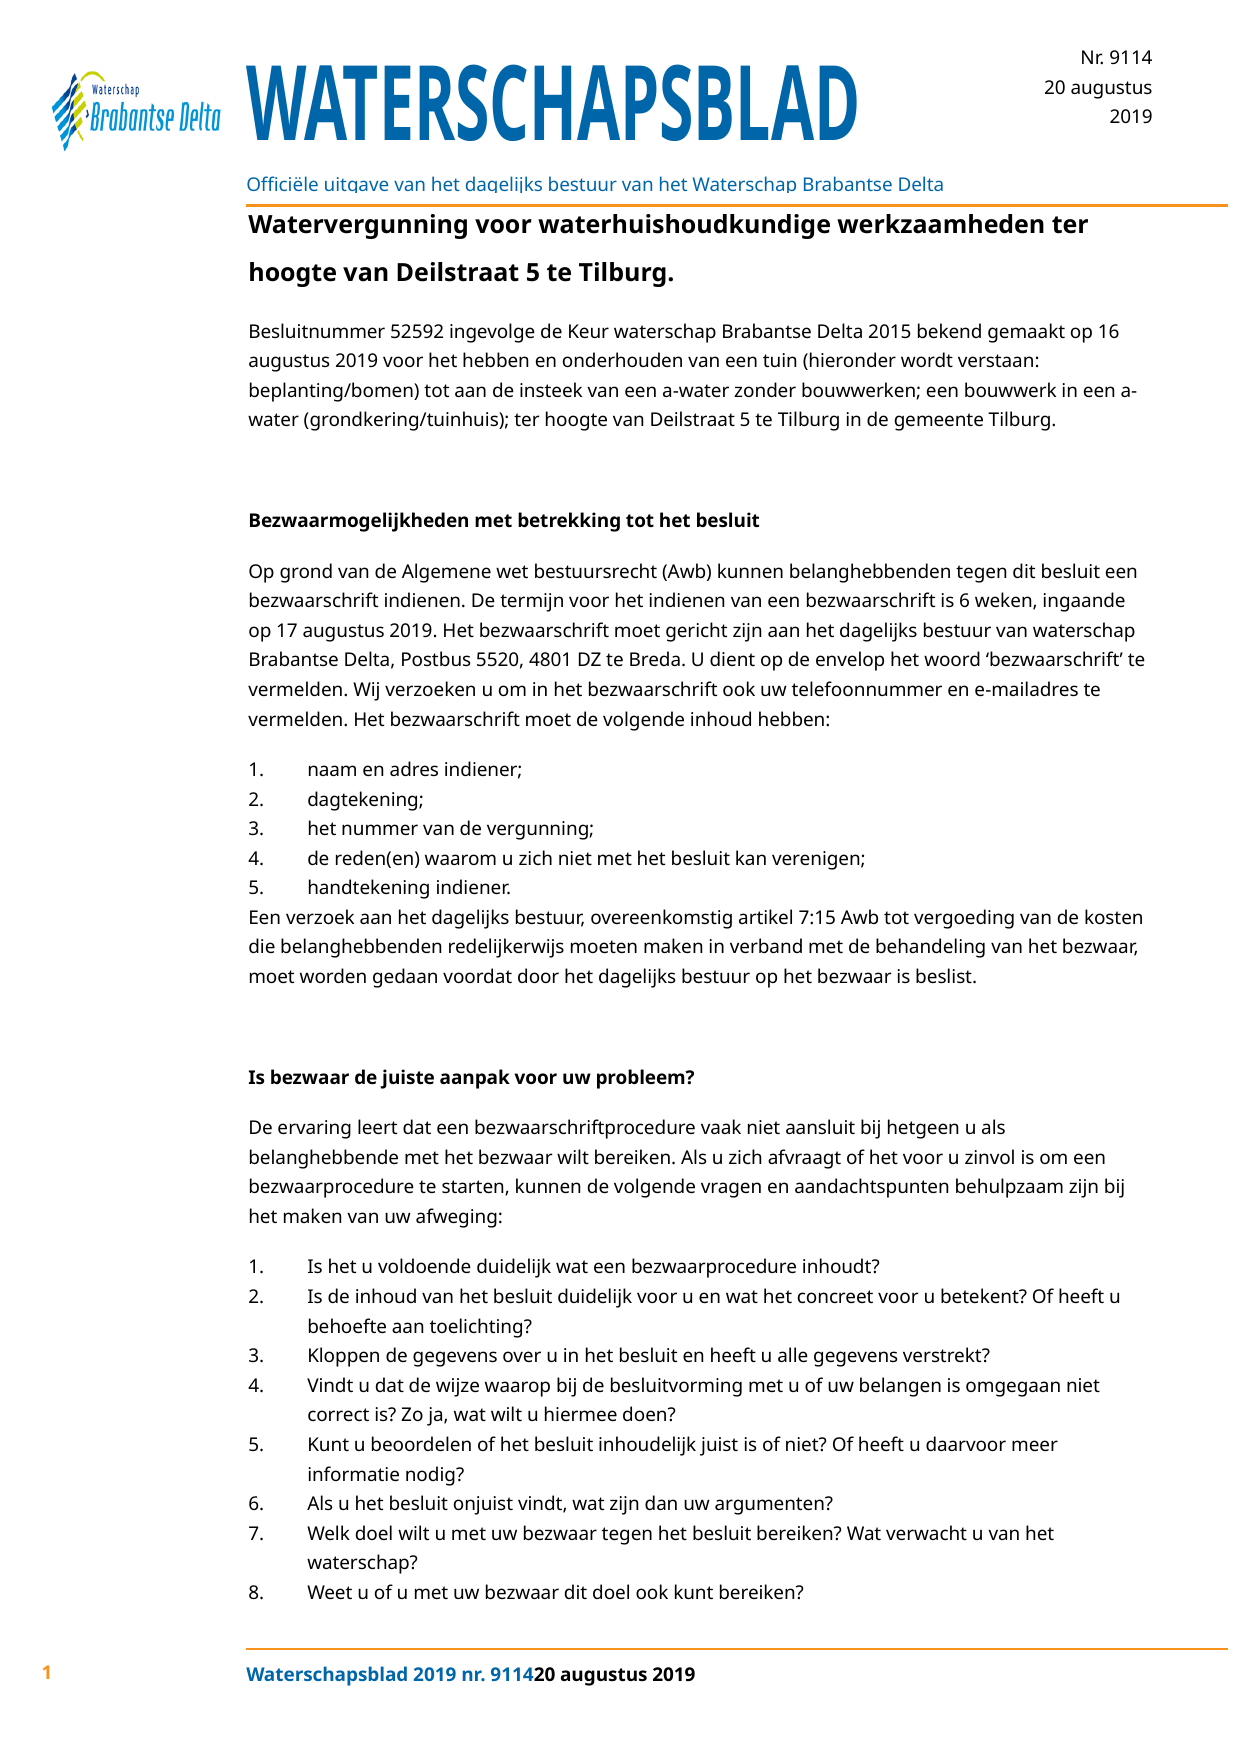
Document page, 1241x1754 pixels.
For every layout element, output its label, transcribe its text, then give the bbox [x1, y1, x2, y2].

text Is bezwaar de juiste aanpak voor uw probleem? [248, 1064, 1152, 1090]
list Is de inhoud van het besluit duidelijk voor u en wat het concreet voor u betekent? Of heeft u behoefte aan toelichting? [248, 1283, 1152, 1339]
list Weet u of u met uw bezwaar dit doel ook kunt bereiken? [248, 1579, 1152, 1605]
list Als u het besluit onjuist vindt, wat zijn dan uw argumenten? [248, 1490, 1152, 1516]
list dagtekening; [248, 786, 1152, 812]
text Watervergunning voor waterhuishoudkundige werkzaamheden ter hoogte van Deilstraat 5 te Tilburg. [248, 207, 1152, 288]
list het nummer van de vergunning; [248, 815, 1152, 841]
picture [41, 47, 231, 172]
text Bezwaarmogelijkheden met betrekking tot het besluit [248, 507, 1152, 533]
text De ervaring leert dat een bezwaarschriftprocedure vaak niet aansluit bij hetgeen u als belanghebbende met het bezwaar wilt bereiken. Als u zich afvraagt of het voor u zinvol is om een bezwaarprocedure te starten, kunnen de volgende vragen en aandachtspunten behulpzaam zijn bij het maken van uw afweging: [248, 1114, 1152, 1229]
list Welk doel wilt u met uw bezwaar tegen het besluit bereiken? Wat verwacht u van het waterschap? [248, 1520, 1152, 1575]
list de reden(en) waarom u zich niet met het besluit kan verenigen; [248, 845, 1152, 871]
list Vindt u dat de wijze waarop bij de besluitvorming met u of uw belangen is omgegaan niet correct is? Zo ja, wat wilt u hiermee doen? [248, 1372, 1152, 1427]
text Op grond van de Algemene wet bestuursrecht (Awb) kunnen belanghebbenden tegen dit besluit een bezwaarschrift indienen. De termijn voor het indienen van een bezwaarschrift is 6 weken, ingaande op 17 augustus 2019. Het bezwaarschrift moet gericht zijn aan het dagelijks bestuur van waterschap Brabantse Delta, Postbus 5520, 4801 DZ te Breda. U dient op de envelop het woord ‘bezwaarschrift’ te vermelden. Wij verzoeken u om in het bezwaarschrift ook uw telefoonnummer en e‑mailadres te vermelden. Het bezwaarschrift moet de volgende inhoud hebben: [248, 558, 1152, 732]
list Kunt u beoordelen of het besluit inhoudelijk juist is of niet? Of heeft u daarvoor meer informatie nodig? [248, 1431, 1152, 1487]
list Is het u voldoende duidelijk wat een bezwaarprocedure inhoudt? [248, 1254, 1152, 1279]
list Kloppen de gegevens over u in het besluit en heeft u alle gegevens verstrekt? [248, 1342, 1152, 1368]
list naam en adres indiener; [248, 756, 1152, 782]
text Een verzoek aan het dagelijks bestuur, overeenkomstig artikel 7:15 Awb tot vergoeding van de kosten die belanghebbenden redelijkerwijs moeten maken in verband met de behandeling van het bezwaar, moet worden gedaan voordat door het dagelijks bestuur op het bezwaar is beslist. [248, 904, 1152, 989]
text Besluitnummer 52592 ingevolge de Keur waterschap Brabantse Delta 2015 bekend gemaakt op 16 augustus 2019 voor het hebben en onderhouden van een tuin (hieronder wordt verstaan: beplanting/bomen) tot aan de insteek van een a-water zonder bouwwerken; een bouwwerk in een a-water (grondkering/tuinhuis); ter hoogte van Deilstraat 5 te Tilburg in de gemeente Tilburg. [248, 318, 1152, 432]
list handtekening indiener. [248, 874, 1152, 900]
